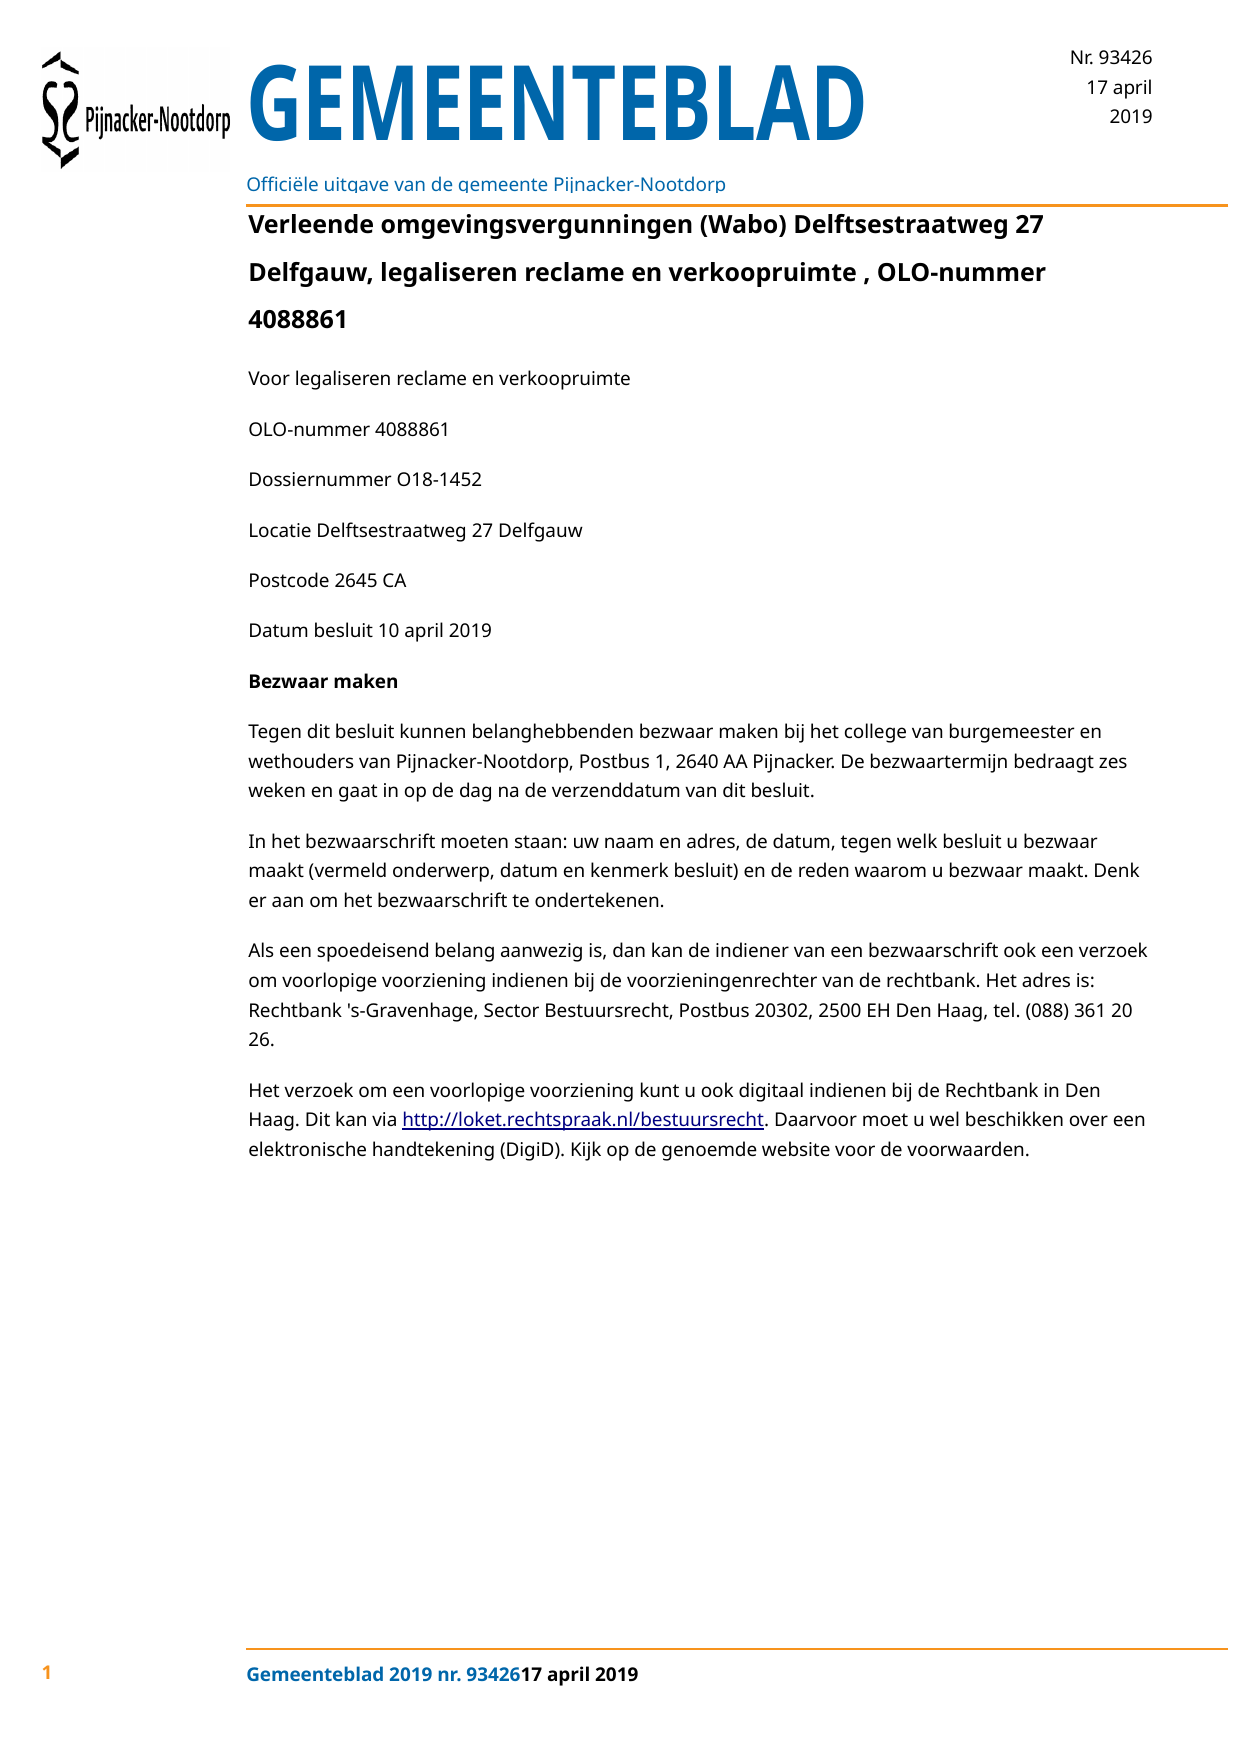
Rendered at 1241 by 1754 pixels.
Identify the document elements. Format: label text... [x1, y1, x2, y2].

text Bezwaar maken [248, 668, 1152, 694]
text In het bezwaarschrift moeten staan: uw naam en adres, de datum, tegen welk besluit u bezwaar maakt (vermeld onderwerp, datum en kenmerk besluit) en de reden waarom u bezwaar maakt. Denk er aan om het bezwaarschrift te ondertekenen. [248, 828, 1152, 913]
text OLO-nummer 4088861 [248, 416, 1152, 442]
picture [41, 47, 231, 172]
text Postcode 2645 CA [248, 567, 1152, 593]
text Dossiernummer O18-1452 [248, 466, 1152, 492]
text Locatie Delftsestraatweg 27 Delfgauw [248, 517, 1152, 542]
text Het verzoek om een voorlopige voorziening kunt u ook digitaal indienen bij de Rechtbank in Den Haag. Dit kan via http://loket.rechtspraak.nl/bestuursrecht. Daarvoor moet u wel beschikken over een elektronische handtekening (DigiD). Kijk op de genoemde website voor de voorwaarden. [248, 1077, 1152, 1162]
text Als een spoedeisend belang aanwezig is, dan kan de indiener van een bezwaarschrift ook een verzoek om voorlopige voorziening indienen bij de voorzieningenrechter van de rechtbank. Het adres is: Rechtbank 's-Gravenhage, Sector Bestuursrecht, Postbus 20302, 2500 EH Den Haag, tel. (088) 361 20 26. [248, 938, 1152, 1052]
text Datum besluit 10 april 2019 [248, 618, 1152, 643]
text Tegen dit besluit kunnen belanghebbenden bezwaar maken bij het college van burgemeester en wethouders van Pijnacker-Nootdorp, Postbus 1, 2640 AA Pijnacker. De bezwaartermijn bedraagt zes weken en gaat in op de dag na de verzenddatum van dit besluit. [248, 718, 1152, 803]
text Verleende omgevingsvergunningen (Wabo) Delftsestraatweg 27 Delfgauw, legaliseren reclame en verkoopruimte , OLO-nummer 4088861 [248, 207, 1152, 336]
text Voor legaliseren reclame en verkoopruimte [248, 366, 1152, 391]
